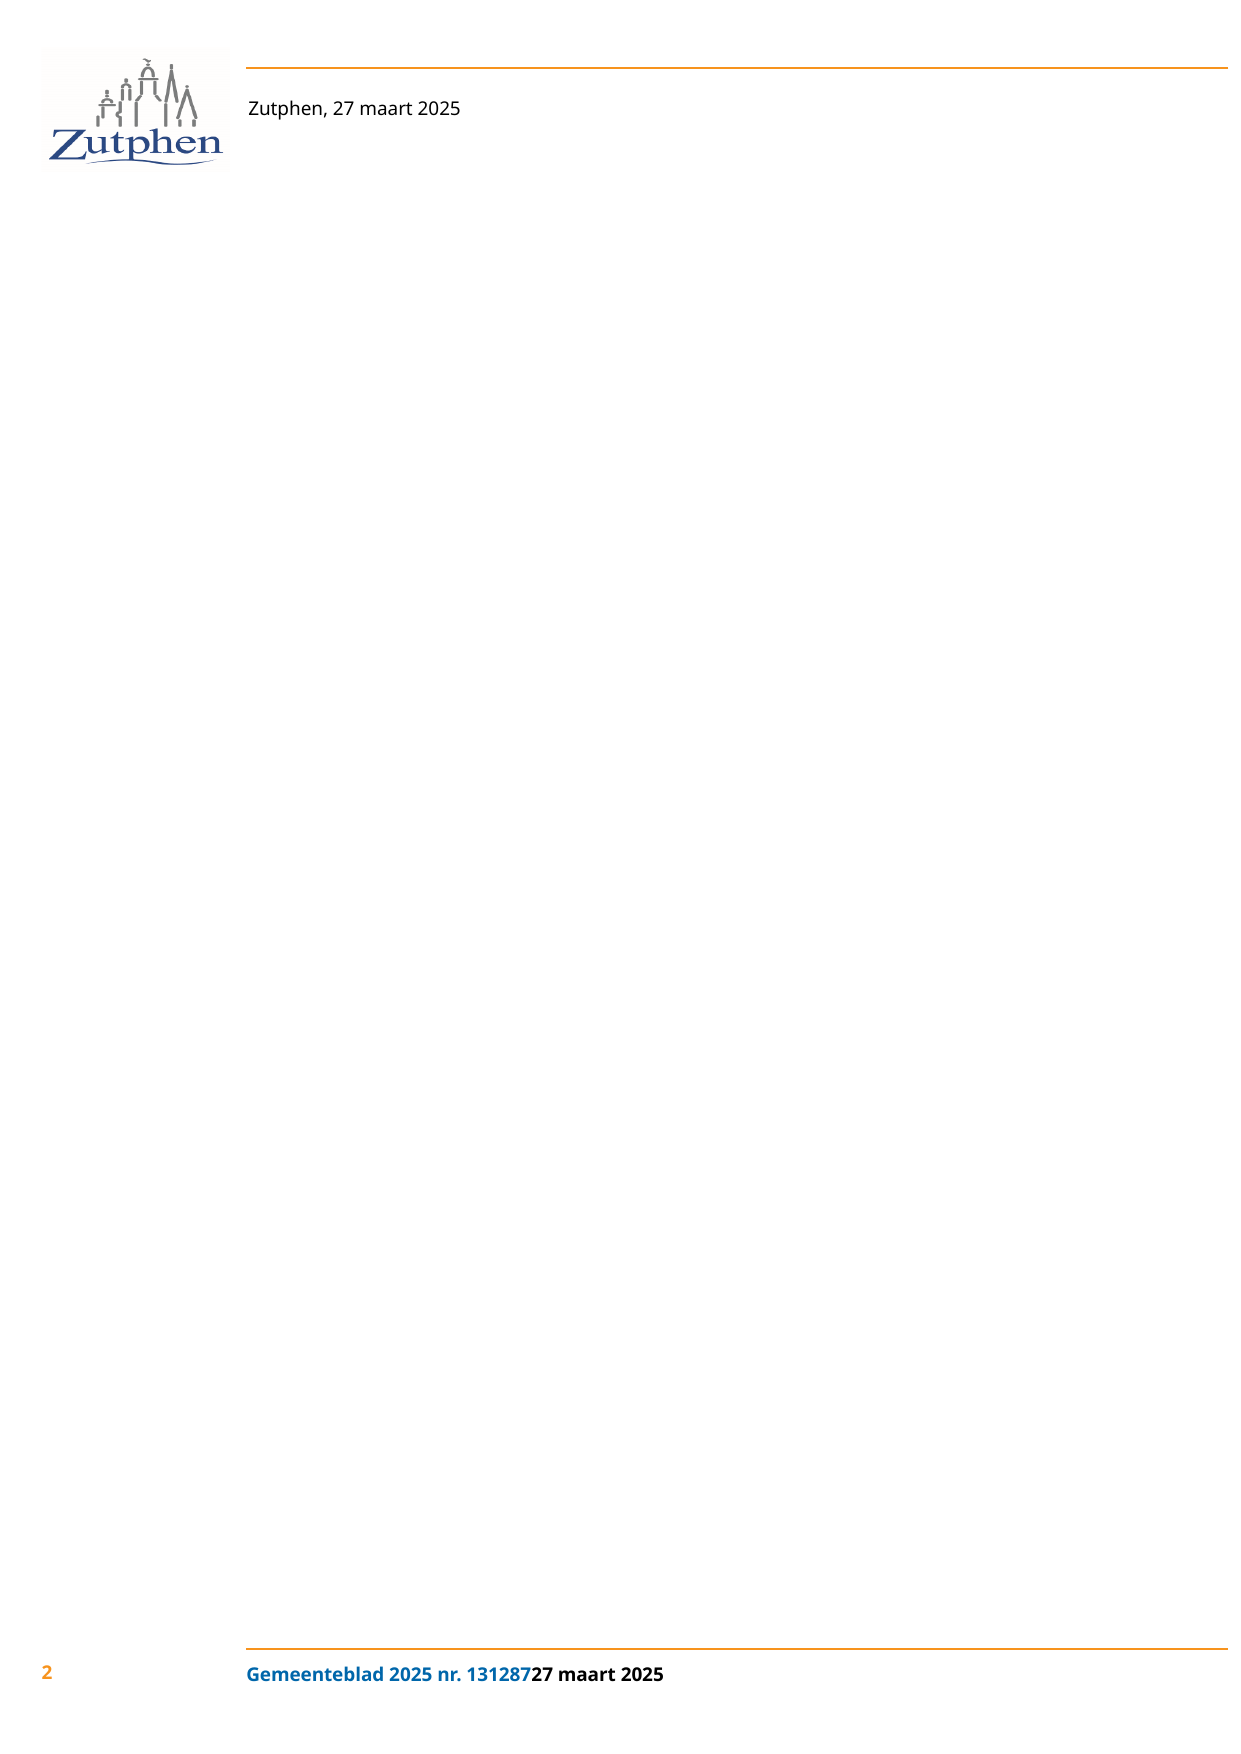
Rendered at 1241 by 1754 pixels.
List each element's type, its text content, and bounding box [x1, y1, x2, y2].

text Zutphen, 27 maart 2025 [248, 95, 1152, 121]
picture [41, 47, 231, 172]
